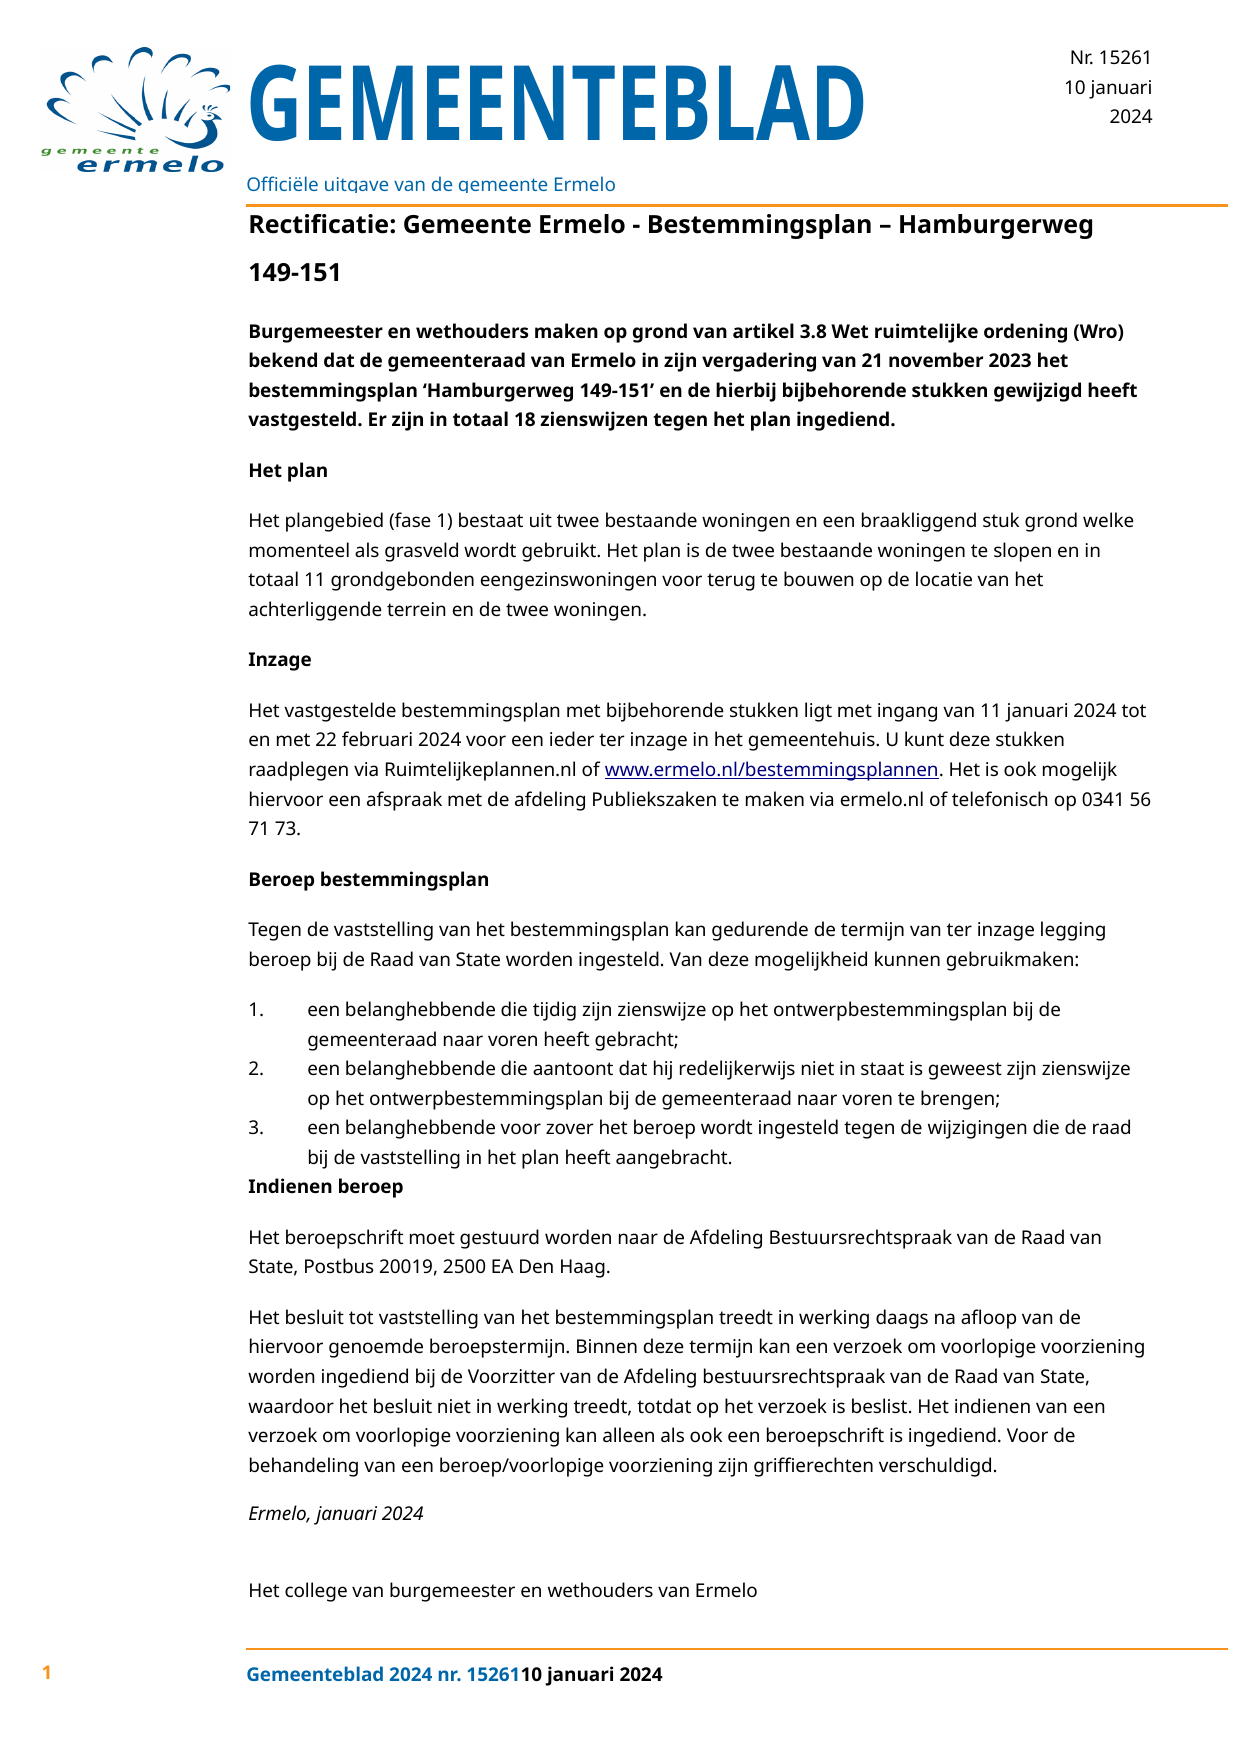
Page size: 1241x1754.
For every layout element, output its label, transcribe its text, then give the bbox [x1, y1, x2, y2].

text Indienen beroep [248, 1174, 1152, 1199]
list een belanghebbende voor zover het beroep wordt ingesteld tegen de wijzigingen die de raad bij de vaststelling in het plan heeft aangebracht. [248, 1114, 1152, 1170]
text Het plangebied (fase 1) bestaat uit twee bestaande woningen en een braakliggend stuk grond welke momenteel als grasveld wordt gebruikt. Het plan is de twee bestaande woningen te slopen en in totaal 11 grondgebonden eengezinswoningen voor terug te bouwen op de locatie van het achterliggende terrein en de twee woningen. [248, 507, 1152, 622]
text Inzage [248, 647, 1152, 672]
text Het beroepschrift moet gestuurd worden naar de Afdeling Bestuursrechtspraak van de Raad van State, Postbus 20019, 2500 EA Den Haag. [248, 1224, 1152, 1279]
text Het plan [248, 457, 1152, 483]
text Burgemeester en wethouders maken op grond van artikel 3.8 Wet ruimtelijke ordening (Wro) bekend dat de gemeenteraad van Ermelo in zijn vergadering van 21 november 2023 het bestemmingsplan ‘Hamburgerweg 149-151’ en de hierbij bijbehorende stukken gewijzigd heeft vastgesteld. Er zijn in totaal 18 zienswijzen tegen het plan ingediend. [248, 318, 1152, 432]
list een belanghebbende die tijdig zijn zienswijze op het ontwerpbestemmingsplan bij de gemeenteraad naar voren heeft gebracht; [248, 996, 1152, 1052]
text Het college van burgemeester en wethouders van Ermelo [248, 1577, 1152, 1603]
list een belanghebbende die aantoont dat hij redelijkerwijs niet in staat is geweest zijn zienswijze op het ontwerpbestemmingsplan bij de gemeenteraad naar voren te brengen; [248, 1055, 1152, 1111]
text Beroep bestemmingsplan [248, 866, 1152, 892]
text Tegen de vaststelling van het bestemmingsplan kan gedurende de termijn van ter inzage legging beroep bij de Raad van State worden ingesteld. Van deze mogelijkheid kunnen gebruikmaken: [248, 916, 1152, 972]
picture [41, 47, 231, 172]
text Ermelo, januari 2024 [248, 1500, 1152, 1526]
text Rectificatie: Gemeente Ermelo - Bestemmingsplan – Hamburgerweg 149-151 [248, 207, 1152, 288]
text Het vastgestelde bestemmingsplan met bijbehorende stukken ligt met ingang van 11 januari 2024 tot en met 22 februari 2024 voor een ieder ter inzage in het gemeentehuis. U kunt deze stukken raadplegen via Ruimtelijkeplannen.nl of www.ermelo.nl/bestemmingsplannen. Het is ook mogelijk hiervoor een afspraak met de afdeling Publiekszaken te maken via ermelo.nl of telefonisch op 0341 56 71 73. [248, 697, 1152, 841]
text Het besluit tot vaststelling van het bestemmingsplan treedt in werking daags na afloop van de hiervoor genoemde beroepstermijn. Binnen deze termijn kan een verzoek om voorlopige voorziening worden ingediend bij de Voorzitter van de Afdeling bestuursrechtspraak van de Raad van State, waardoor het besluit niet in werking treedt, totdat op het verzoek is beslist. Het indienen van een verzoek om voorlopige voorziening kan alleen als ook een beroepschrift is ingediend. Voor de behandeling van een beroep/voorlopige voorziening zijn griffierechten verschuldigd. [248, 1304, 1152, 1478]
